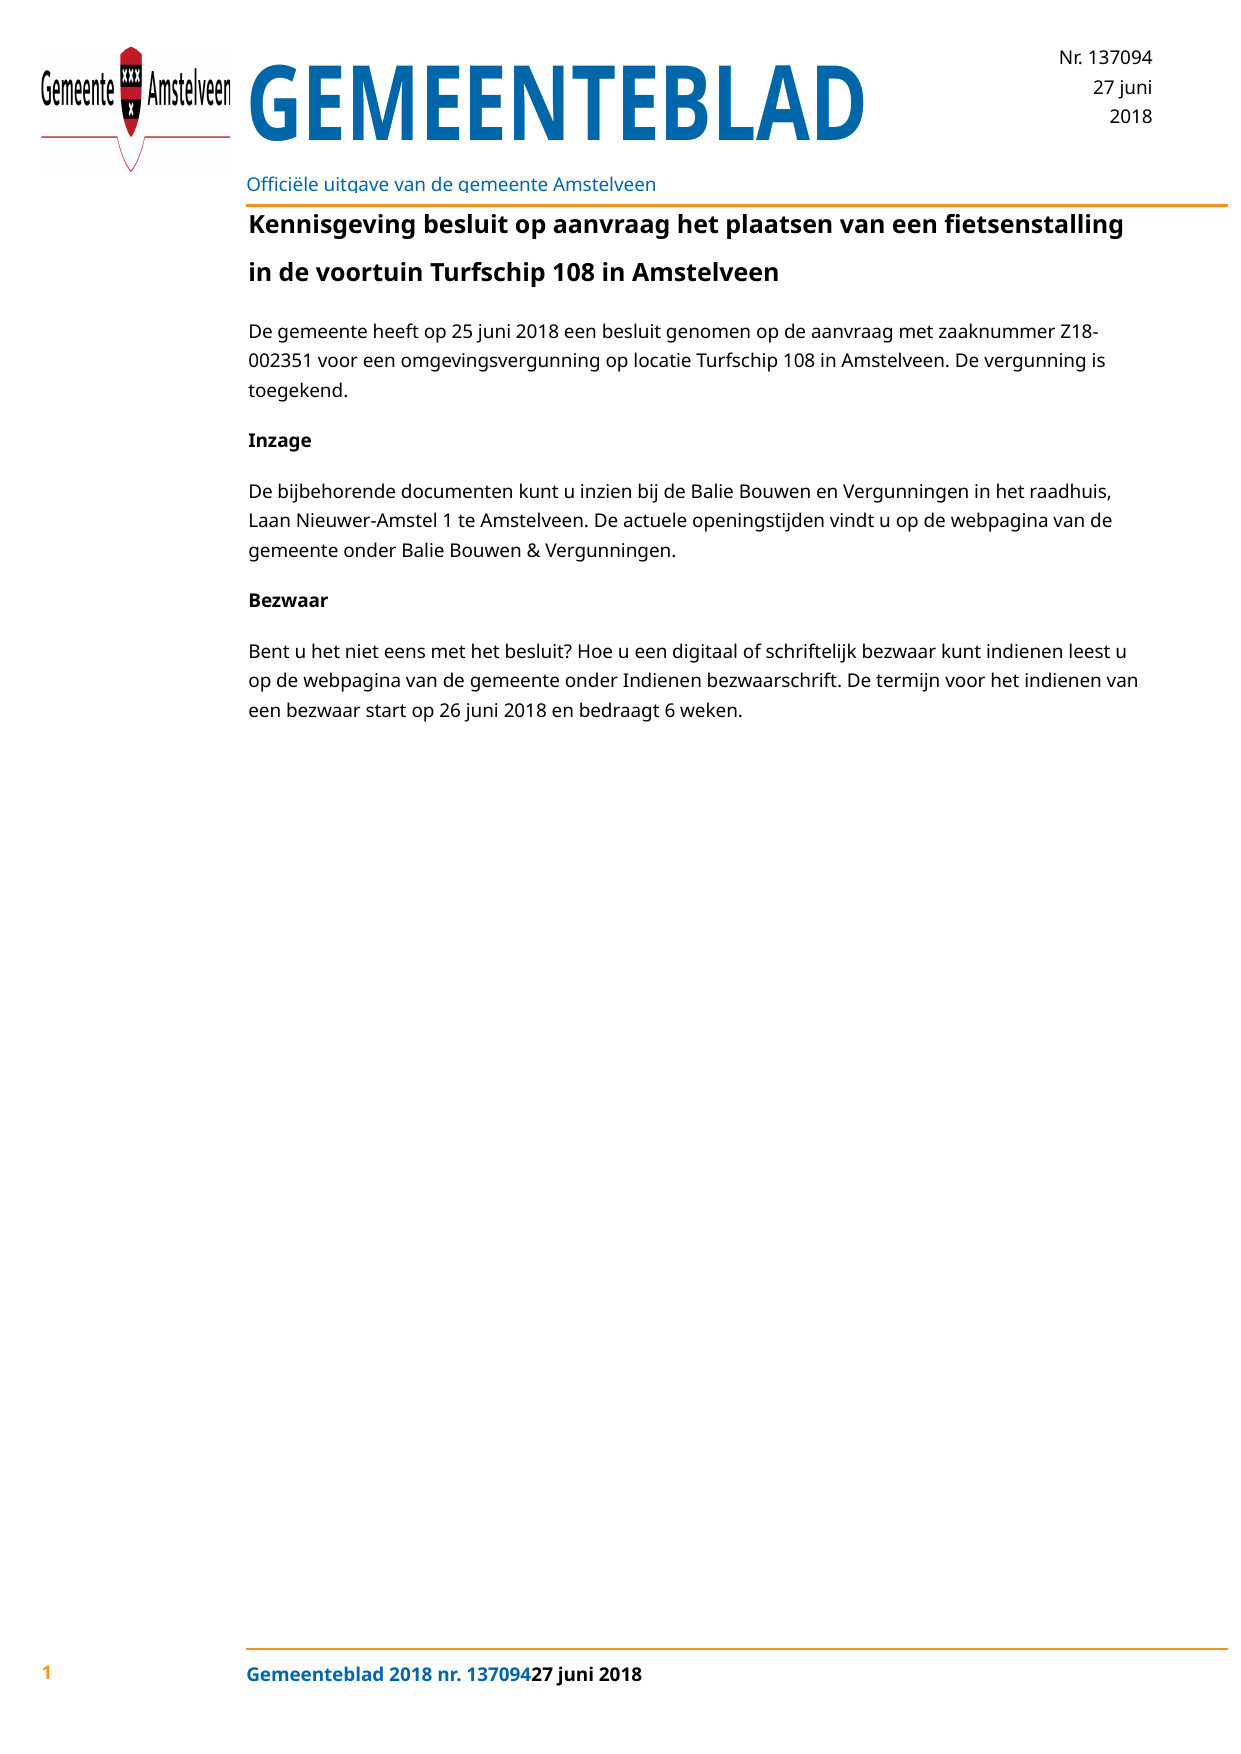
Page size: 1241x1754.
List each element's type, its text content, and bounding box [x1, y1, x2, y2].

text De gemeente heeft op 25 juni 2018 een besluit genomen op de aanvraag met zaaknummer Z18-002351 voor een omgevingsvergunning op locatie Turfschip 108 in Amstelveen. De vergunning is toegekend. [248, 318, 1152, 403]
text Bent u het niet eens met het besluit? Hoe u een digitaal of schriftelijk bezwaar kunt indienen leest u op de webpagina van de gemeente onder Indienen bezwaarschrift. De termijn voor het indienen van een bezwaar start op 26 juni 2018 en bedraagt 6 weken. [248, 638, 1152, 723]
text De bijbehorende documenten kunt u inzien bij de Balie Bouwen en Vergunningen in het raadhuis, Laan Nieuwer-Amstel 1 te Amstelveen. De actuele openingstijden vindt u op de webpagina van de gemeente onder Balie Bouwen & Vergunningen. [248, 478, 1152, 563]
text Bezwaar [248, 587, 1152, 613]
text Inzage [248, 427, 1152, 453]
text Kennisgeving besluit op aanvraag het plaatsen van een fietsenstalling in de voortuin Turfschip 108 in Amstelveen [248, 207, 1152, 288]
picture [41, 47, 231, 172]
